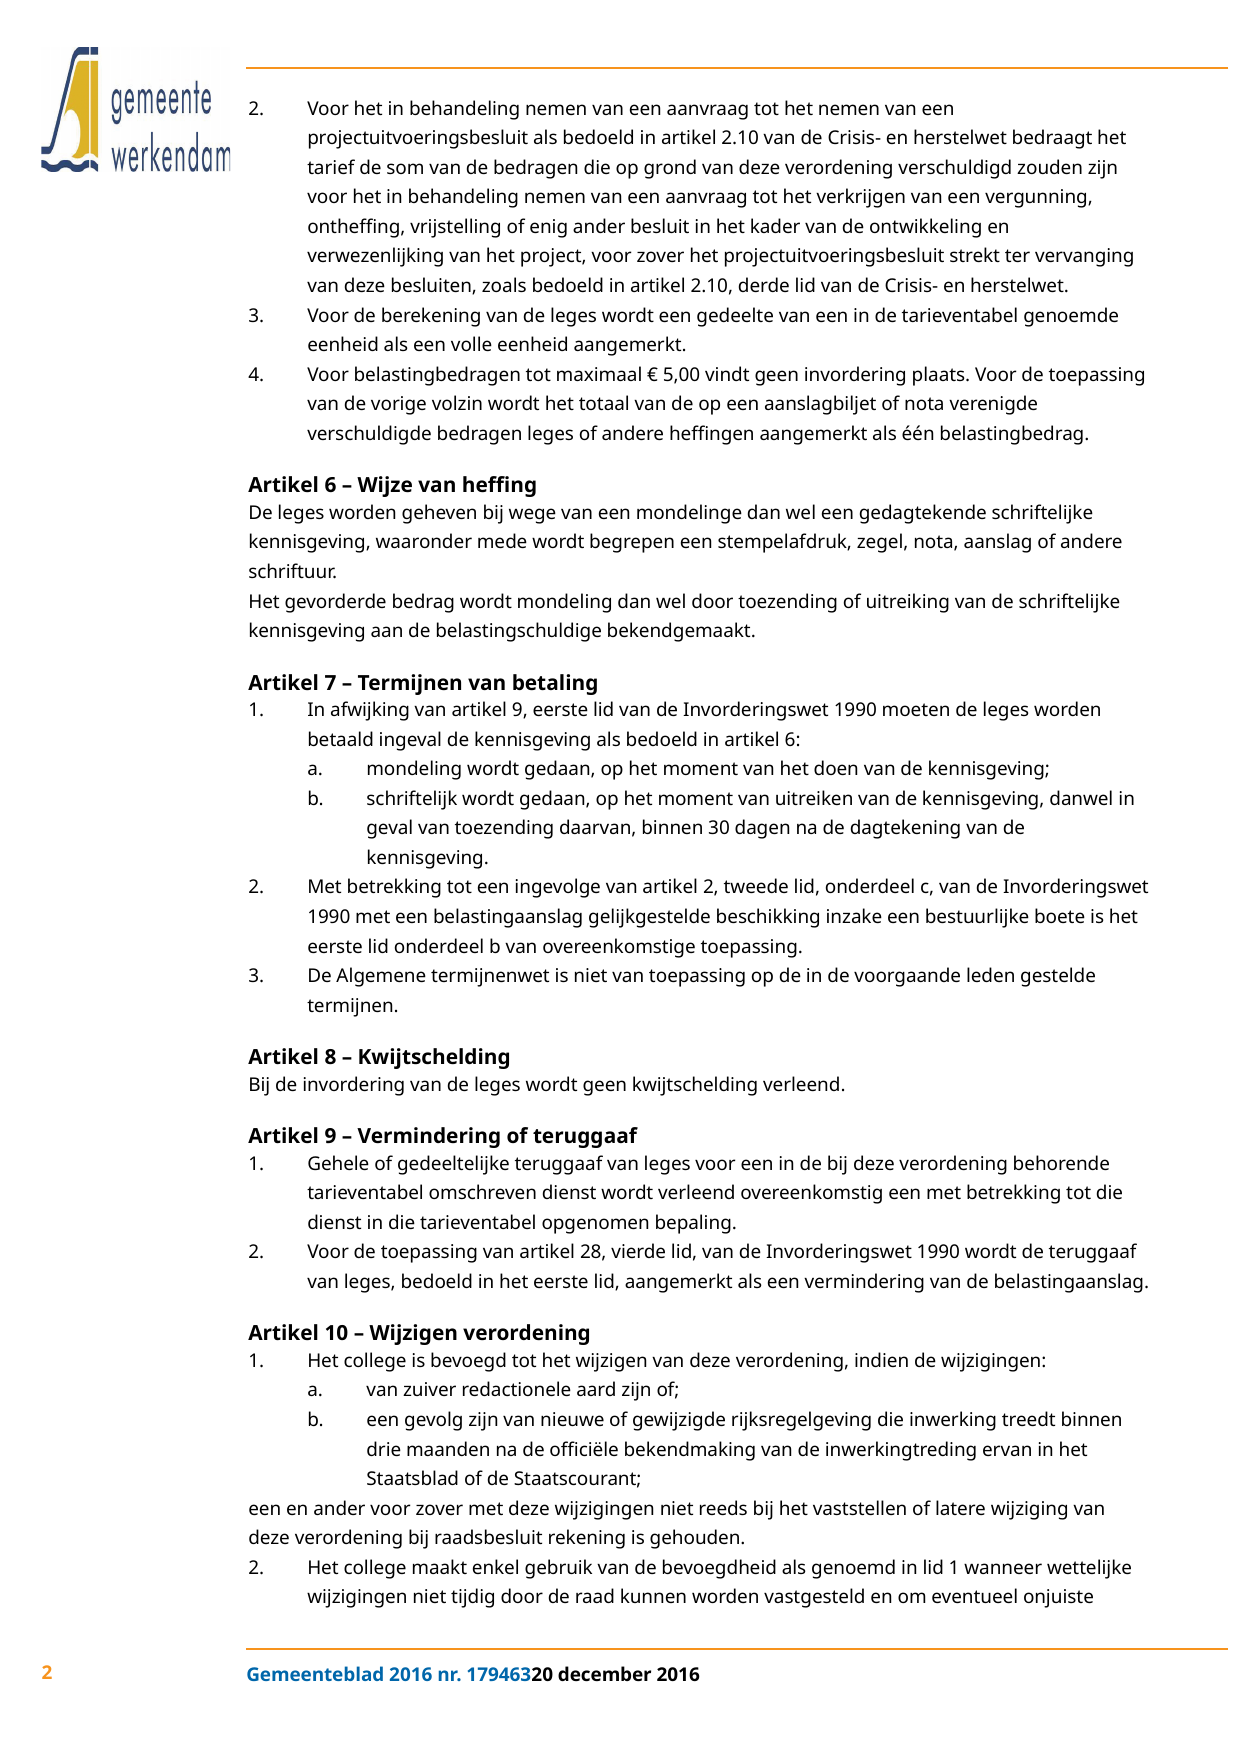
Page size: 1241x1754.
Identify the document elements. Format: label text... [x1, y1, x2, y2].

list mondeling wordt gedaan, op het moment van het doen van de kennisgeving; [307, 755, 1152, 781]
list De Algemene termijnenwet is niet van toepassing op de in de voorgaande leden gestelde termijnen. [248, 962, 1152, 1018]
list Het college is bevoegd tot het wijzigen van deze verordening, indien de wijzigingen: [248, 1347, 1152, 1373]
list Voor de toepassing van artikel 28, vierde lid, van de Invorderingswet 1990 wordt de teruggaaf van leges, bedoeld in het eerste lid, aangemerkt als een vermindering van de belastingaanslag. [248, 1238, 1152, 1294]
list Voor belastingbedragen tot maximaal € 5,00 vindt geen invordering plaats. Voor de toepassing van de vorige volzin wordt het totaal van de op een aanslagbiljet of nota verenigde verschuldigde bedragen leges of andere heffingen aangemerkt als één belastingbedrag. [248, 361, 1152, 446]
text Artikel 7 – Termijnen van betaling [248, 668, 1152, 696]
text Artikel 10 – Wijzigen verordening [248, 1318, 1152, 1347]
list In afwijking van artikel 9, eerste lid van de Invorderingswet 1990 moeten de leges worden betaald ingeval de kennisgeving als bedoeld in artikel 6: [248, 696, 1152, 752]
list van zuiver redactionele aard zijn of; [307, 1377, 1152, 1402]
list Voor het in behandeling nemen van een aanvraag tot het nemen van een projectuitvoeringsbesluit als bedoeld in artikel 2.10 van de Crisis- en herstelwet bedraagt het tarief de som van de bedragen die op grond van deze verordening verschuldigd zouden zijn voor het in behandeling nemen van een aanvraag tot het verkrijgen van een vergunning, ontheffing, vrijstelling of enig ander besluit in het kader van de ontwikkeling en verwezenlijking van het project, voor zover het projectuitvoeringsbesluit strekt ter vervanging van deze besluiten, zoals bedoeld in artikel 2.10, derde lid van de Crisis- en herstelwet. [248, 95, 1152, 298]
text Artikel 8 – Kwijtschelding [248, 1042, 1152, 1071]
text Het gevorderde bedrag wordt mondeling dan wel door toezending of uitreiking van de schriftelijke kennisgeving aan de belastingschuldige bekendgemaakt. [248, 588, 1152, 643]
text een en ander voor zover met deze wijzigingen niet reeds bij het vaststellen of latere wijziging van deze verordening bij raadsbesluit rekening is gehouden. [248, 1495, 1152, 1550]
text Artikel 9 – Vermindering of teruggaaf [248, 1121, 1152, 1150]
picture [41, 47, 231, 172]
text Artikel 6 – Wijze van heffing [248, 471, 1152, 499]
text Bij de invordering van de leges wordt geen kwijtschelding verleend. [248, 1071, 1152, 1097]
list Gehele of gedeeltelijke teruggaaf van leges voor een in de bij deze verordening behorende tarieventabel omschreven dienst wordt verleend overeenkomstig een met betrekking tot die dienst in die tarieventabel opgenomen bepaling. [248, 1150, 1152, 1235]
list Met betrekking tot een ingevolge van artikel 2, tweede lid, onderdeel c, van de Invorderingswet 1990 met een belastingaanslag gelijkgestelde beschikking inzake een bestuurlijke boete is het eerste lid onderdeel b van overeenkomstige toepassing. [248, 874, 1152, 959]
list Voor de berekening van de leges wordt een gedeelte van een in de tarieventabel genoemde eenheid als een volle eenheid aangemerkt. [248, 302, 1152, 357]
list een gevolg zijn van nieuwe of gewijzigde rijksregelgeving die inwerking treedt binnen drie maanden na de officiële bekendmaking van de inwerkingtreding ervan in het Staatsblad of de Staatscourant; [307, 1406, 1152, 1491]
list Het college maakt enkel gebruik van de bevoegdheid als genoemd in lid 1 wanneer wettelijke wijzigingen niet tijdig door de raad kunnen worden vastgesteld en om eventueel onjuiste [248, 1554, 1152, 1609]
list schriftelijk wordt gedaan, op het moment van uitreiken van de kennisgeving, danwel in geval van toezending daarvan, binnen 30 dagen na de dagtekening van de kennisgeving. [307, 785, 1152, 870]
text De leges worden geheven bij wege van een mondelinge dan wel een gedagtekende schriftelijke kennisgeving, waaronder mede wordt begrepen een stempelafdruk, zegel, nota, aanslag of andere schriftuur. [248, 499, 1152, 584]
